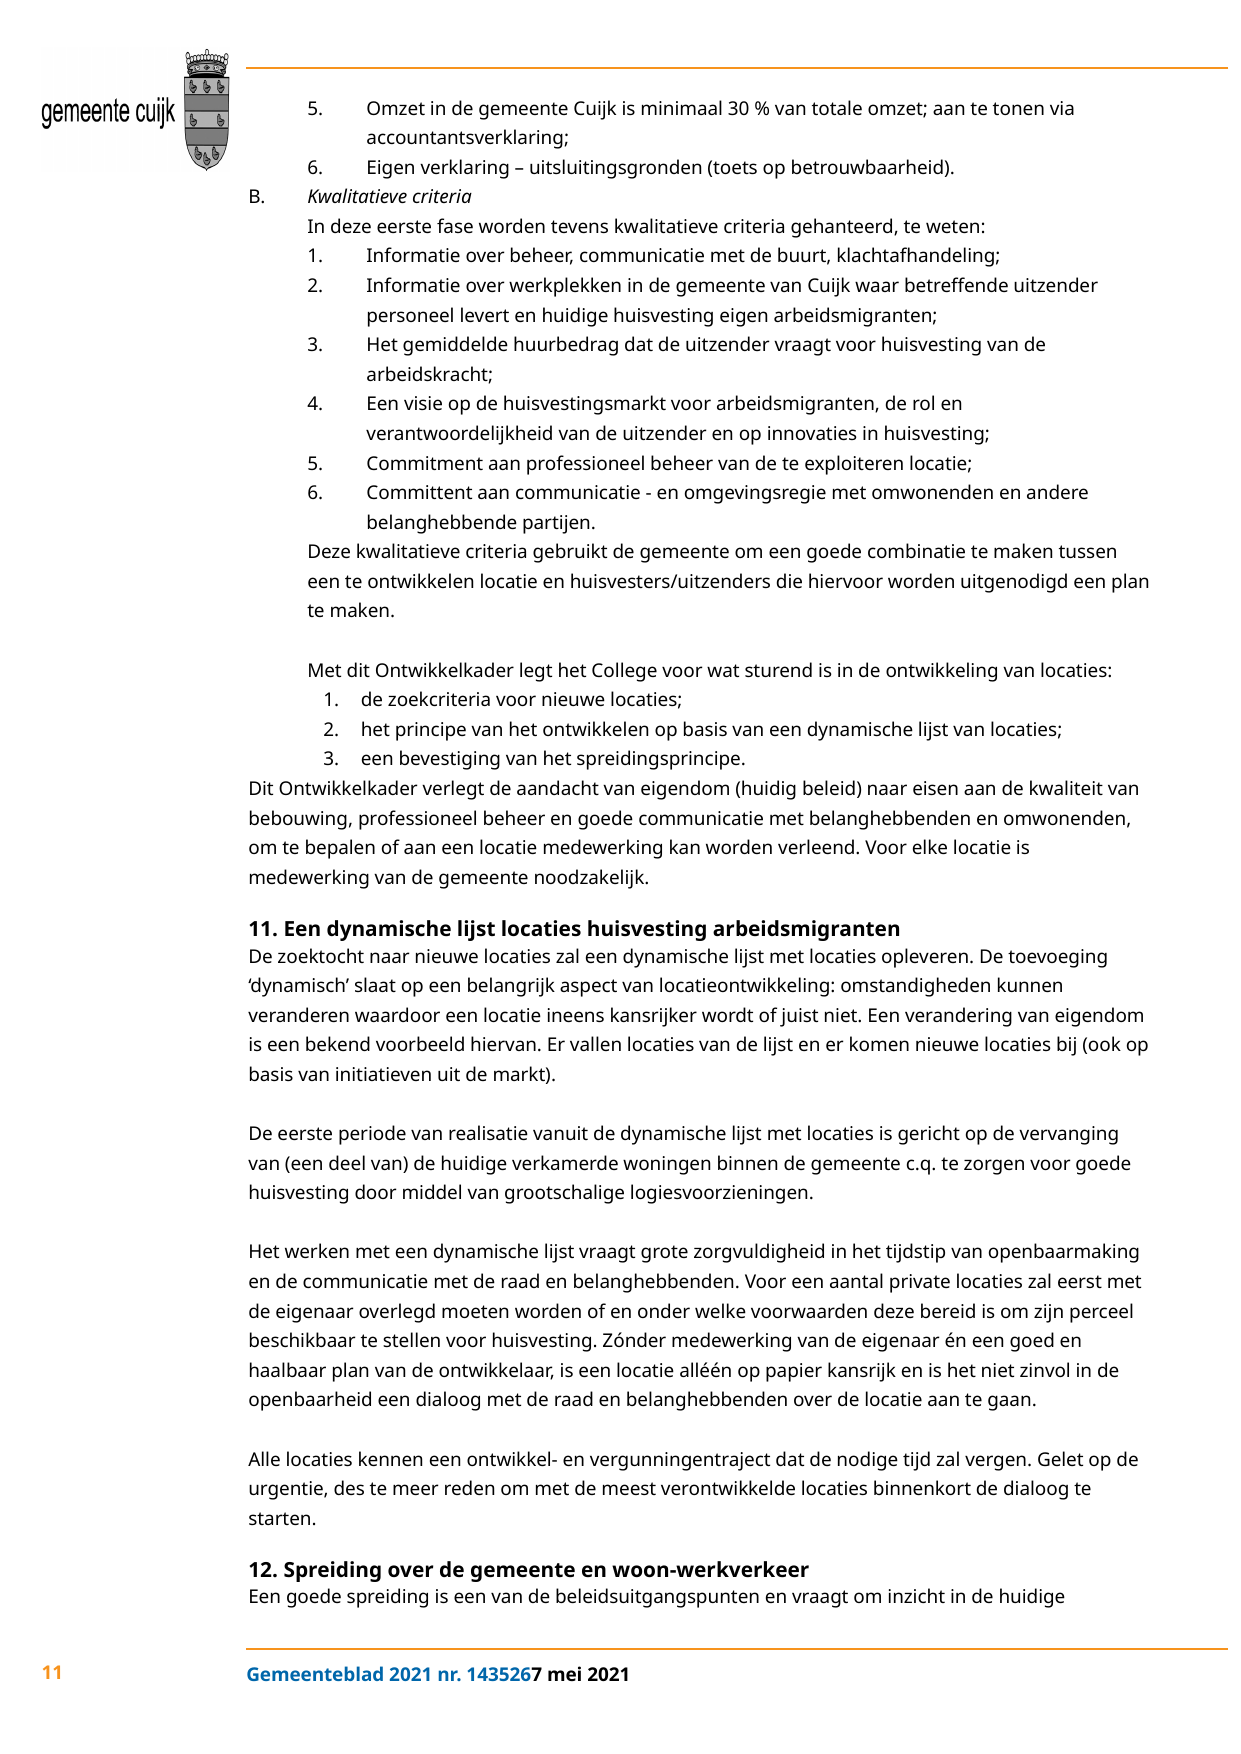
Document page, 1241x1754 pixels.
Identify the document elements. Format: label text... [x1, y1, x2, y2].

list Committent aan communicatie - en omgevingsregie met omwonenden en andere belanghebbende partijen. [307, 479, 1152, 535]
text Alle locaties kennen een ontwikkel- en vergunningentraject dat de nodige tijd zal vergen. Gelet op de urgentie, des te meer reden om met de meest verontwikkelde locaties binnenkort de dialoog te starten. [248, 1446, 1152, 1531]
list Met dit Ontwikkelkader legt het College voor wat sturend is in de ontwikkeling van locaties: [248, 657, 1152, 683]
list Deze kwalitatieve criteria gebruikt de gemeente om een goede combinatie te maken tussen een te ontwikkelen locatie en huisvesters/uitzenders die hiervoor worden uitgenodigd een plan te maken. [248, 538, 1152, 623]
text Dit Ontwikkelkader verlegt de aandacht van eigendom (huidig beleid) naar eisen aan de kwaliteit van bebouwing, professioneel beheer en goede communicatie met belanghebbenden en omwonenden, om te bepalen of aan een locatie medewerking kan worden verleend. Voor elke locatie is medewerking van de gemeente noodzakelijk. [248, 775, 1152, 890]
list Omzet in de gemeente Cuijk is minimaal 30 % van totale omzet; aan te tonen via accountantsverklaring; [307, 95, 1152, 150]
list Kwalitatieve criteria [248, 183, 1152, 209]
text De eerste periode van realisatie vanuit de dynamische lijst met locaties is gericht op de vervanging van (een deel van) de huidige verkamerde woningen binnen de gemeente c.q. te zorgen voor goede huisvesting door middel van grootschalige logiesvoorzieningen. [248, 1120, 1152, 1205]
text De zoektocht naar nieuwe locaties zal een dynamische lijst met locaties opleveren. De toevoeging ‘dynamisch’ slaat op een belangrijk aspect van locatieontwikkeling: omstandigheden kunnen veranderen waardoor een locatie ineens kansrijker wordt of juist niet. Een verandering van eigendom is een bekend voorbeeld hiervan. Er vallen locaties van de lijst en er komen nieuwe locaties bij (ook op basis van initiatieven uit de markt). [248, 943, 1152, 1087]
list In deze eerste fase worden tevens kwalitatieve criteria gehanteerd, te weten: [248, 213, 1152, 239]
list Informatie over werkplekken in de gemeente van Cuijk waar betreffende uitzender personeel levert en huidige huisvesting eigen arbeidsmigranten; [307, 272, 1152, 328]
list Commitment aan professioneel beheer van de te exploiteren locatie; [307, 450, 1152, 476]
picture [41, 47, 231, 172]
list Het gemiddelde huurbedrag dat de uitzender vraagt voor huisvesting van de arbeidskracht; [307, 331, 1152, 387]
text 11. Een dynamische lijst locaties huisvesting arbeidsmigranten [248, 914, 1152, 943]
list het principe van het ontwikkelen op basis van een dynamische lijst van locaties; [323, 716, 1152, 742]
list Informatie over beheer, communicatie met de buurt, klachtafhandeling; [307, 243, 1152, 268]
text Het werken met een dynamische lijst vraagt grote zorgvuldigheid in het tijdstip van openbaarmaking en de communicatie met de raad en belanghebbenden. Voor een aantal private locaties zal eerst met de eigenaar overlegd moeten worden of en onder welke voorwaarden deze bereid is om zijn perceel beschikbaar te stellen voor huisvesting. Zónder medewerking van de eigenaar én een goed en haalbaar plan van de ontwikkelaar, is een locatie alléén op papier kansrijk en is het niet zinvol in de openbaarheid een dialoog met de raad en belanghebbenden over de locatie aan te gaan. [248, 1239, 1152, 1412]
list Eigen verklaring – uitsluitingsgronden (toets op betrouwbaarheid). [307, 154, 1152, 180]
text 12. Spreiding over de gemeente en woon-werkverkeer [248, 1555, 1152, 1584]
list de zoekcriteria voor nieuwe locaties; [323, 686, 1152, 712]
list een bevestiging van het spreidingsprincipe. [323, 746, 1152, 771]
text Een goede spreiding is een van de beleidsuitgangspunten en vraagt om inzicht in de huidige [248, 1584, 1152, 1609]
list Een visie op de huisvestingsmarkt voor arbeidsmigranten, de rol en verantwoordelijkheid van de uitzender en op innovaties in huisvesting; [307, 391, 1152, 446]
